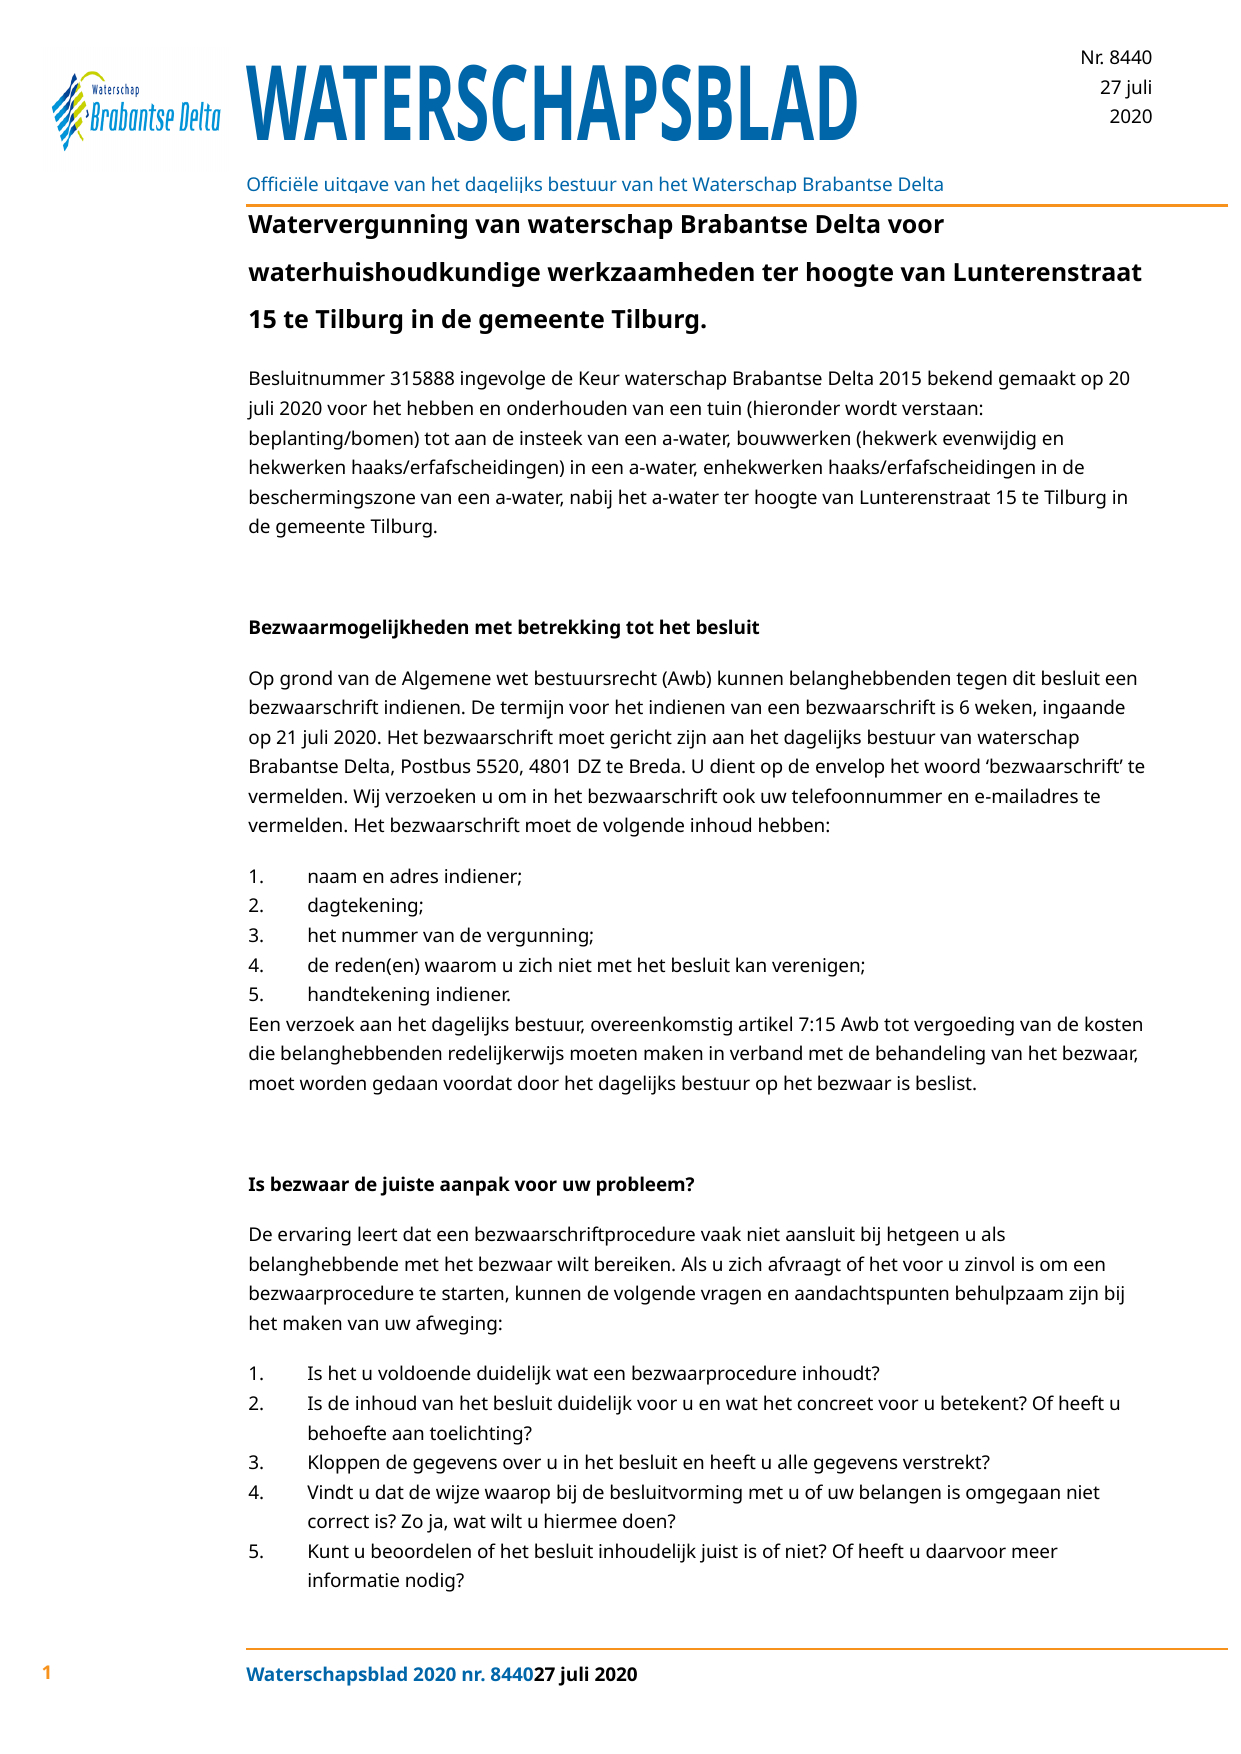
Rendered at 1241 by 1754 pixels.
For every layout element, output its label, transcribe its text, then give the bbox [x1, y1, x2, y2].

text Is bezwaar de juiste aanpak voor uw probleem? [248, 1171, 1152, 1197]
list Vindt u dat de wijze waarop bij de besluitvorming met u of uw belangen is omgegaan niet correct is? Zo ja, wat wilt u hiermee doen? [248, 1479, 1152, 1534]
list Kloppen de gegevens over u in het besluit en heeft u alle gegevens verstrekt? [248, 1449, 1152, 1475]
list handtekening indiener. [248, 981, 1152, 1007]
list Kunt u beoordelen of het besluit inhoudelijk juist is of niet? Of heeft u daarvoor meer informatie nodig? [248, 1538, 1152, 1593]
text De ervaring leert dat een bezwaarschriftprocedure vaak niet aansluit bij hetgeen u als belanghebbende met het bezwaar wilt bereiken. Als u zich afvraagt of het voor u zinvol is om een bezwaarprocedure te starten, kunnen de volgende vragen en aandachtspunten behulpzaam zijn bij het maken van uw afweging: [248, 1221, 1152, 1336]
list naam en adres indiener; [248, 863, 1152, 889]
picture [41, 47, 231, 172]
list Is de inhoud van het besluit duidelijk voor u en wat het concreet voor u betekent? Of heeft u behoefte aan toelichting? [248, 1390, 1152, 1445]
list dagtekening; [248, 893, 1152, 918]
list het nummer van de vergunning; [248, 922, 1152, 948]
text Op grond van de Algemene wet bestuursrecht (Awb) kunnen belanghebbenden tegen dit besluit een bezwaarschrift indienen. De termijn voor het indienen van een bezwaarschrift is 6 weken, ingaande op 21 juli 2020. Het bezwaarschrift moet gericht zijn aan het dagelijks bestuur van waterschap Brabantse Delta, Postbus 5520, 4801 DZ te Breda. U dient op de envelop het woord ‘bezwaarschrift’ te vermelden. Wij verzoeken u om in het bezwaarschrift ook uw telefoonnummer en e‑mailadres te vermelden. Het bezwaarschrift moet de volgende inhoud hebben: [248, 665, 1152, 838]
list de reden(en) waarom u zich niet met het besluit kan verenigen; [248, 952, 1152, 977]
text Watervergunning van waterschap Brabantse Delta voor waterhuishoudkundige werkzaamheden ter hoogte van Lunterenstraat 15 te Tilburg in de gemeente Tilburg. [248, 207, 1152, 336]
text Een verzoek aan het dagelijks bestuur, overeenkomstig artikel 7:15 Awb tot vergoeding van de kosten die belanghebbenden redelijkerwijs moeten maken in verband met de behandeling van het bezwaar, moet worden gedaan voordat door het dagelijks bestuur op het bezwaar is beslist. [248, 1011, 1152, 1096]
text Bezwaarmogelijkheden met betrekking tot het besluit [248, 614, 1152, 640]
text Besluitnummer 315888 ingevolge de Keur waterschap Brabantse Delta 2015 bekend gemaakt op 20 juli 2020 voor het hebben en onderhouden van een tuin (hieronder wordt verstaan: beplanting/bomen) tot aan de insteek van een a-water, bouwwerken (hekwerk evenwijdig en hekwerken haaks/erfafscheidingen) in een a-water, enhekwerken haaks/erfafscheidingen in de beschermingszone van een a-water, nabij het a-water ter hoogte van Lunterenstraat 15 te Tilburg in de gemeente Tilburg. [248, 366, 1152, 539]
list Is het u voldoende duidelijk wat een bezwaarprocedure inhoudt? [248, 1361, 1152, 1386]
